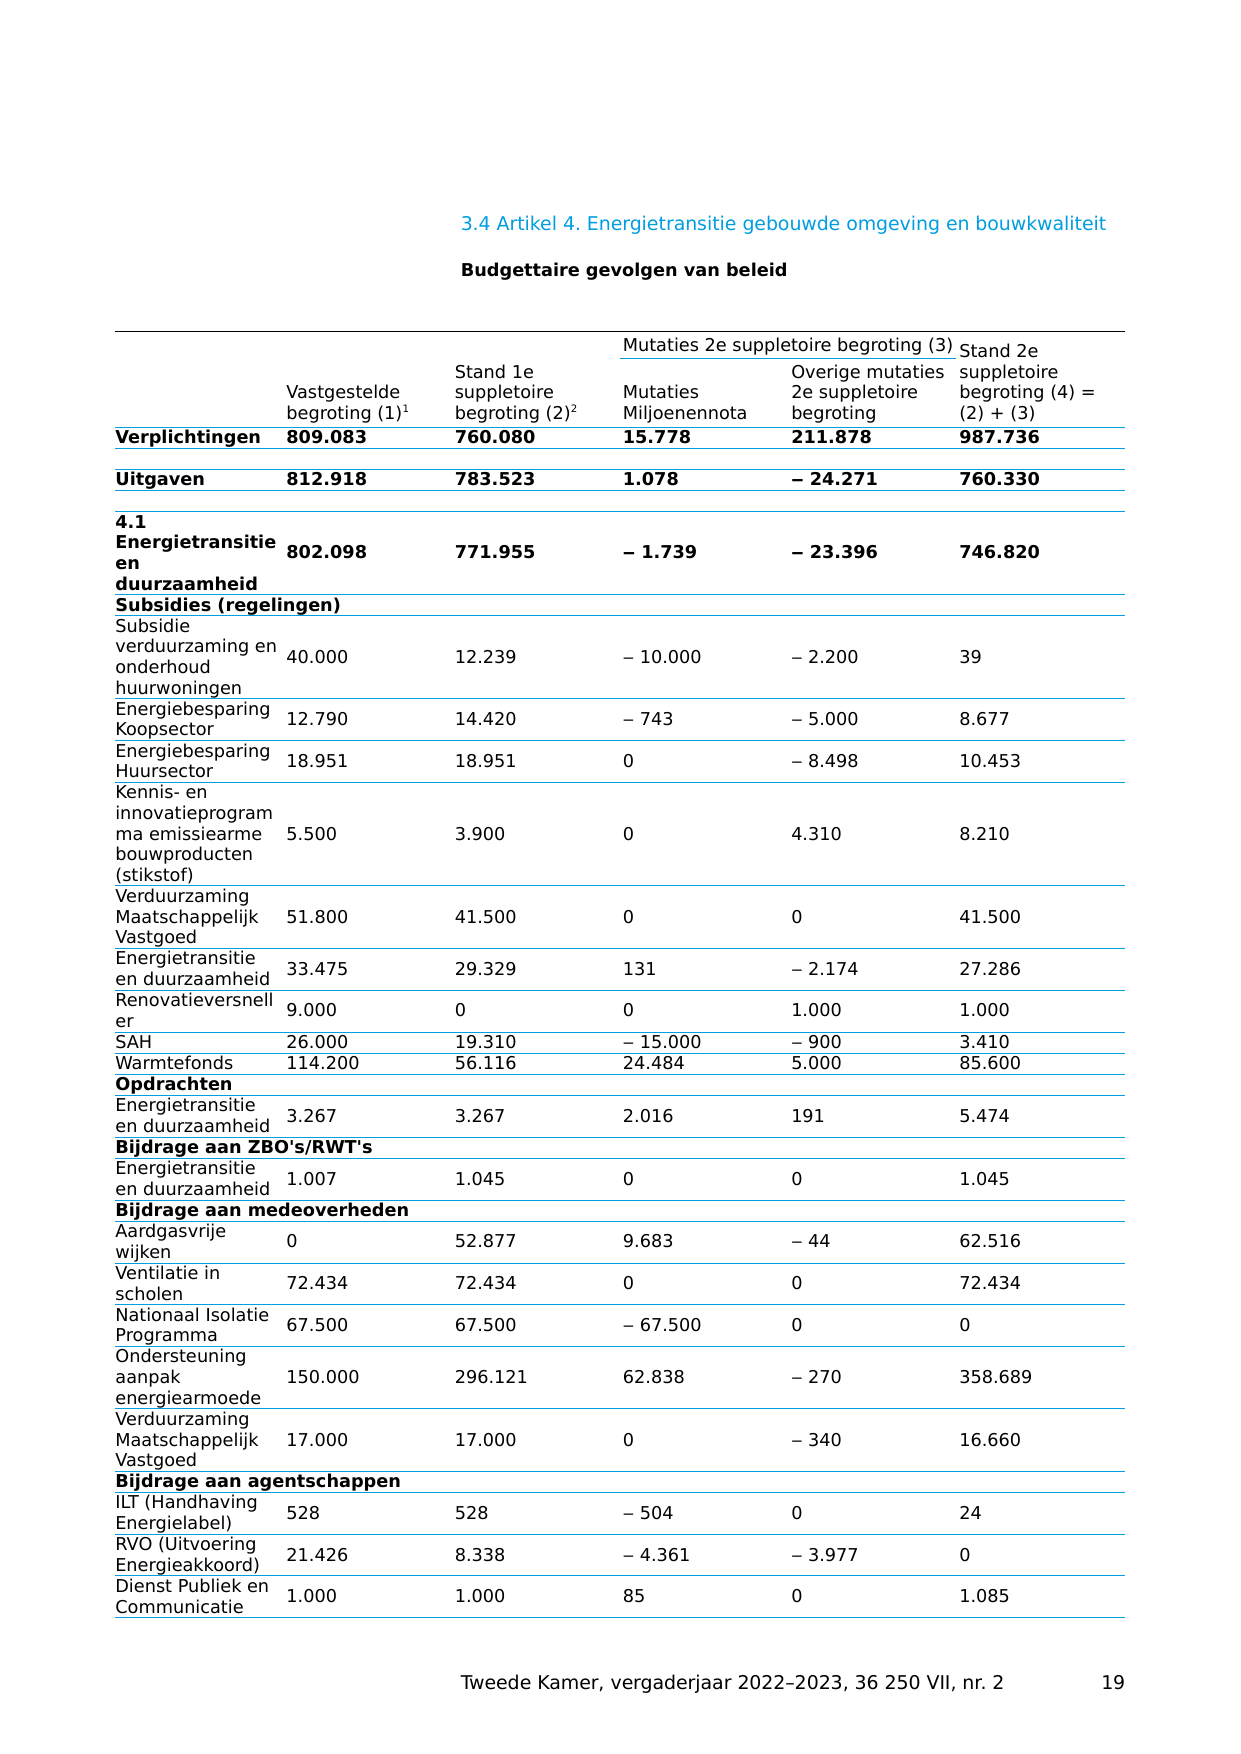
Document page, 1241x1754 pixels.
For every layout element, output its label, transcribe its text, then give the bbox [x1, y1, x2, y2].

table_cell ‒ 10.000 [620, 616, 788, 698]
table_cell 4.310 [788, 783, 956, 885]
table_cell ‒ 24.271 [788, 470, 956, 490]
table_cell Bijdrage aan ZBO's/RWT's [115, 1138, 1125, 1158]
table_cell Nationaal Isolatie Programma [115, 1305, 283, 1346]
table_cell Subsidie verduurzaming en onderhoud huurwoningen [115, 616, 283, 698]
table_cell ‒ 743 [620, 699, 788, 740]
table_cell ‒ 900 [788, 1033, 956, 1052]
table_cell [788, 449, 956, 469]
table_cell 62.516 [956, 1222, 1125, 1262]
table_cell 0 [788, 1576, 956, 1617]
table_cell 33.475 [283, 949, 452, 989]
table_cell 3.900 [452, 783, 620, 885]
table_cell 14.420 [452, 699, 620, 740]
table_cell Energietransitie en duurzaamheid [115, 1159, 283, 1199]
table_cell 67.500 [283, 1305, 452, 1346]
table_cell ‒ 44 [788, 1222, 956, 1262]
table_cell 1.045 [452, 1159, 620, 1199]
table_cell 5.500 [283, 783, 452, 885]
table_cell 17.000 [452, 1409, 620, 1471]
table_cell 0 [788, 886, 956, 948]
table_cell Vastgestelde begroting (1)1 [283, 332, 452, 426]
table_cell 67.500 [452, 1305, 620, 1346]
table_cell 21.426 [283, 1535, 452, 1575]
text Budgettaire gevolgen van beleid [461, 258, 1125, 281]
table_cell 12.239 [452, 616, 620, 698]
table_cell 1.000 [452, 1576, 620, 1617]
table_cell ‒ 8.498 [788, 741, 956, 782]
table_cell Energietransitie en duurzaamheid [115, 1096, 283, 1137]
table_cell ‒ 1.739 [620, 512, 788, 594]
table_cell 0 [956, 1305, 1125, 1346]
table_cell 8.210 [956, 783, 1125, 885]
table_cell 12.790 [283, 699, 452, 740]
table_cell 85 [620, 1576, 788, 1617]
table_cell [115, 449, 283, 469]
table_cell 114.200 [283, 1054, 452, 1074]
table_cell 3.267 [452, 1096, 620, 1137]
table_cell 812.918 [283, 470, 452, 490]
table_cell 18.951 [283, 741, 452, 782]
table_cell 1.000 [283, 1576, 452, 1617]
table_cell Stand 2e suppletoire begroting (4) = (2) + (3) [956, 332, 1125, 426]
table_cell 296.121 [452, 1347, 620, 1408]
table_cell ‒ 5.000 [788, 699, 956, 740]
table_cell ‒ 504 [620, 1493, 788, 1534]
table_cell [956, 491, 1125, 511]
table_cell 5.474 [956, 1096, 1125, 1137]
table_cell [620, 449, 788, 469]
table_cell Bijdrage aan agentschappen [115, 1472, 1125, 1492]
table_cell 760.080 [452, 428, 620, 448]
table_cell 9.683 [620, 1222, 788, 1262]
table_cell 0 [788, 1264, 956, 1304]
table_cell 1.045 [956, 1159, 1125, 1199]
table_cell ‒ 2.200 [788, 616, 956, 698]
table_cell 2.016 [620, 1096, 788, 1137]
table_cell ‒ 340 [788, 1409, 956, 1471]
table_cell Kennis- en innovatieprogramma emissiearme bouwproducten (stikstof) [115, 783, 283, 885]
table_cell 0 [788, 1305, 956, 1346]
table_cell 19.310 [452, 1033, 620, 1052]
table_cell 0 [620, 1409, 788, 1471]
table_cell [115, 491, 283, 511]
table_cell Bijdrage aan medeoverheden [115, 1201, 1125, 1221]
table_cell 1.085 [956, 1576, 1125, 1617]
table_cell 0 [620, 783, 788, 885]
table_cell 85.600 [956, 1054, 1125, 1074]
table_cell 15.778 [620, 428, 788, 448]
table_cell Dienst Publiek en Communicatie [115, 1576, 283, 1617]
table_cell [788, 491, 956, 511]
table_cell [620, 491, 788, 511]
table_cell 783.523 [452, 470, 620, 490]
table_cell 72.434 [956, 1264, 1125, 1304]
table_cell Mutaties 2e suppletoire begroting (3) [620, 332, 956, 358]
table_cell 5.000 [788, 1054, 956, 1074]
table_cell ‒ 4.361 [620, 1535, 788, 1575]
table_cell 0 [620, 1159, 788, 1199]
table_cell 0 [452, 991, 620, 1031]
table_cell Renovatieversneller [115, 991, 283, 1031]
table_cell [956, 449, 1125, 469]
table_cell 0 [788, 1493, 956, 1534]
table_cell Opdrachten [115, 1075, 1125, 1095]
table_cell ‒ 2.174 [788, 949, 956, 989]
table_cell 1.000 [788, 991, 956, 1031]
table_cell Verplichtingen [115, 428, 283, 448]
table_cell 746.820 [956, 512, 1125, 594]
table_cell 8.338 [452, 1535, 620, 1575]
table_cell 41.500 [956, 886, 1125, 948]
table_cell Warmtefonds [115, 1054, 283, 1074]
table_cell Stand 1e suppletoire begroting (2)2 [452, 332, 620, 426]
table_cell 809.083 [283, 428, 452, 448]
table_cell 62.838 [620, 1347, 788, 1408]
table_cell 191 [788, 1096, 956, 1137]
table_cell 150.000 [283, 1347, 452, 1408]
table_cell Overige mutaties 2e suppletoire begroting [788, 359, 956, 426]
table_cell 72.434 [283, 1264, 452, 1304]
table_cell Ondersteuning aanpak energiearmoede [115, 1347, 283, 1408]
title 3.4 Artikel 4. Energietransitie gebouwde omgeving en bouwkwaliteit [461, 213, 1125, 235]
table_cell RVO (Uitvoering Energieakkoord) [115, 1535, 283, 1575]
table_cell 3.267 [283, 1096, 452, 1137]
table_cell [283, 491, 452, 511]
table_cell 8.677 [956, 699, 1125, 740]
table_cell 760.330 [956, 470, 1125, 490]
table_cell [452, 449, 620, 469]
table_cell Verduurzaming Maatschappelijk Vastgoed [115, 1409, 283, 1471]
table_cell 24.484 [620, 1054, 788, 1074]
table_cell 41.500 [452, 886, 620, 948]
table_cell Ventilatie in scholen [115, 1264, 283, 1304]
table_cell 0 [283, 1222, 452, 1262]
table_cell 4.1 Energietransitie en duurzaamheid [115, 512, 283, 594]
table_cell 18.951 [452, 741, 620, 782]
table_cell 0 [620, 741, 788, 782]
table_cell 51.800 [283, 886, 452, 948]
table_cell 0 [620, 991, 788, 1031]
table_cell 56.116 [452, 1054, 620, 1074]
table_cell 131 [620, 949, 788, 989]
table_cell [452, 491, 620, 511]
table_cell 1.078 [620, 470, 788, 490]
table_cell 0 [788, 1159, 956, 1199]
table_cell Energiebesparing Huursector [115, 741, 283, 782]
table_cell 17.000 [283, 1409, 452, 1471]
table_cell 29.329 [452, 949, 620, 989]
table_cell 0 [620, 886, 788, 948]
table_cell SAH [115, 1033, 283, 1052]
table_cell 0 [620, 1264, 788, 1304]
table_cell 771.955 [452, 512, 620, 594]
table_cell 72.434 [452, 1264, 620, 1304]
table_cell 1.000 [956, 991, 1125, 1031]
table_cell [283, 449, 452, 469]
table_cell 987.736 [956, 428, 1125, 448]
table_cell ‒ 15.000 [620, 1033, 788, 1052]
table_cell Aardgasvrije wijken [115, 1222, 283, 1262]
table_cell ‒ 67.500 [620, 1305, 788, 1346]
table_cell Uitgaven [115, 470, 283, 490]
table_cell 27.286 [956, 949, 1125, 989]
table_cell 358.689 [956, 1347, 1125, 1408]
table_cell 39 [956, 616, 1125, 698]
table_cell Energietransitie en duurzaamheid [115, 949, 283, 989]
table_cell 10.453 [956, 741, 1125, 782]
table_cell 3.410 [956, 1033, 1125, 1052]
table_cell 211.878 [788, 428, 956, 448]
table_header Tabel 8 Budgettaire gevolgen van beleid artikel 4. Energietransitie gebouwde omgeving en bouwkwaliteit (bedragen x € 1.000) [115, 283, 1125, 331]
table_cell ILT (Handhaving Energielabel) [115, 1493, 283, 1534]
table_cell 16.660 [956, 1409, 1125, 1471]
table_cell ‒ 3.977 [788, 1535, 956, 1575]
table_cell ‒ 270 [788, 1347, 956, 1408]
table_cell 0 [956, 1535, 1125, 1575]
table_cell 40.000 [283, 616, 452, 698]
table_cell 528 [452, 1493, 620, 1534]
table_cell ‒ 23.396 [788, 512, 956, 594]
table_cell 528 [283, 1493, 452, 1534]
table_cell Mutaties Miljoenennota [620, 359, 788, 426]
table_cell [115, 332, 283, 426]
table_cell 9.000 [283, 991, 452, 1031]
table_cell Subsidies (regelingen) [115, 595, 1125, 615]
table_cell 802.098 [283, 512, 452, 594]
table_cell Energiebesparing Koopsector [115, 699, 283, 740]
table_cell 1.007 [283, 1159, 452, 1199]
table_cell 52.877 [452, 1222, 620, 1262]
table_cell 24 [956, 1493, 1125, 1534]
table_cell Verduurzaming Maatschappelijk Vastgoed [115, 886, 283, 948]
table_cell 26.000 [283, 1033, 452, 1052]
